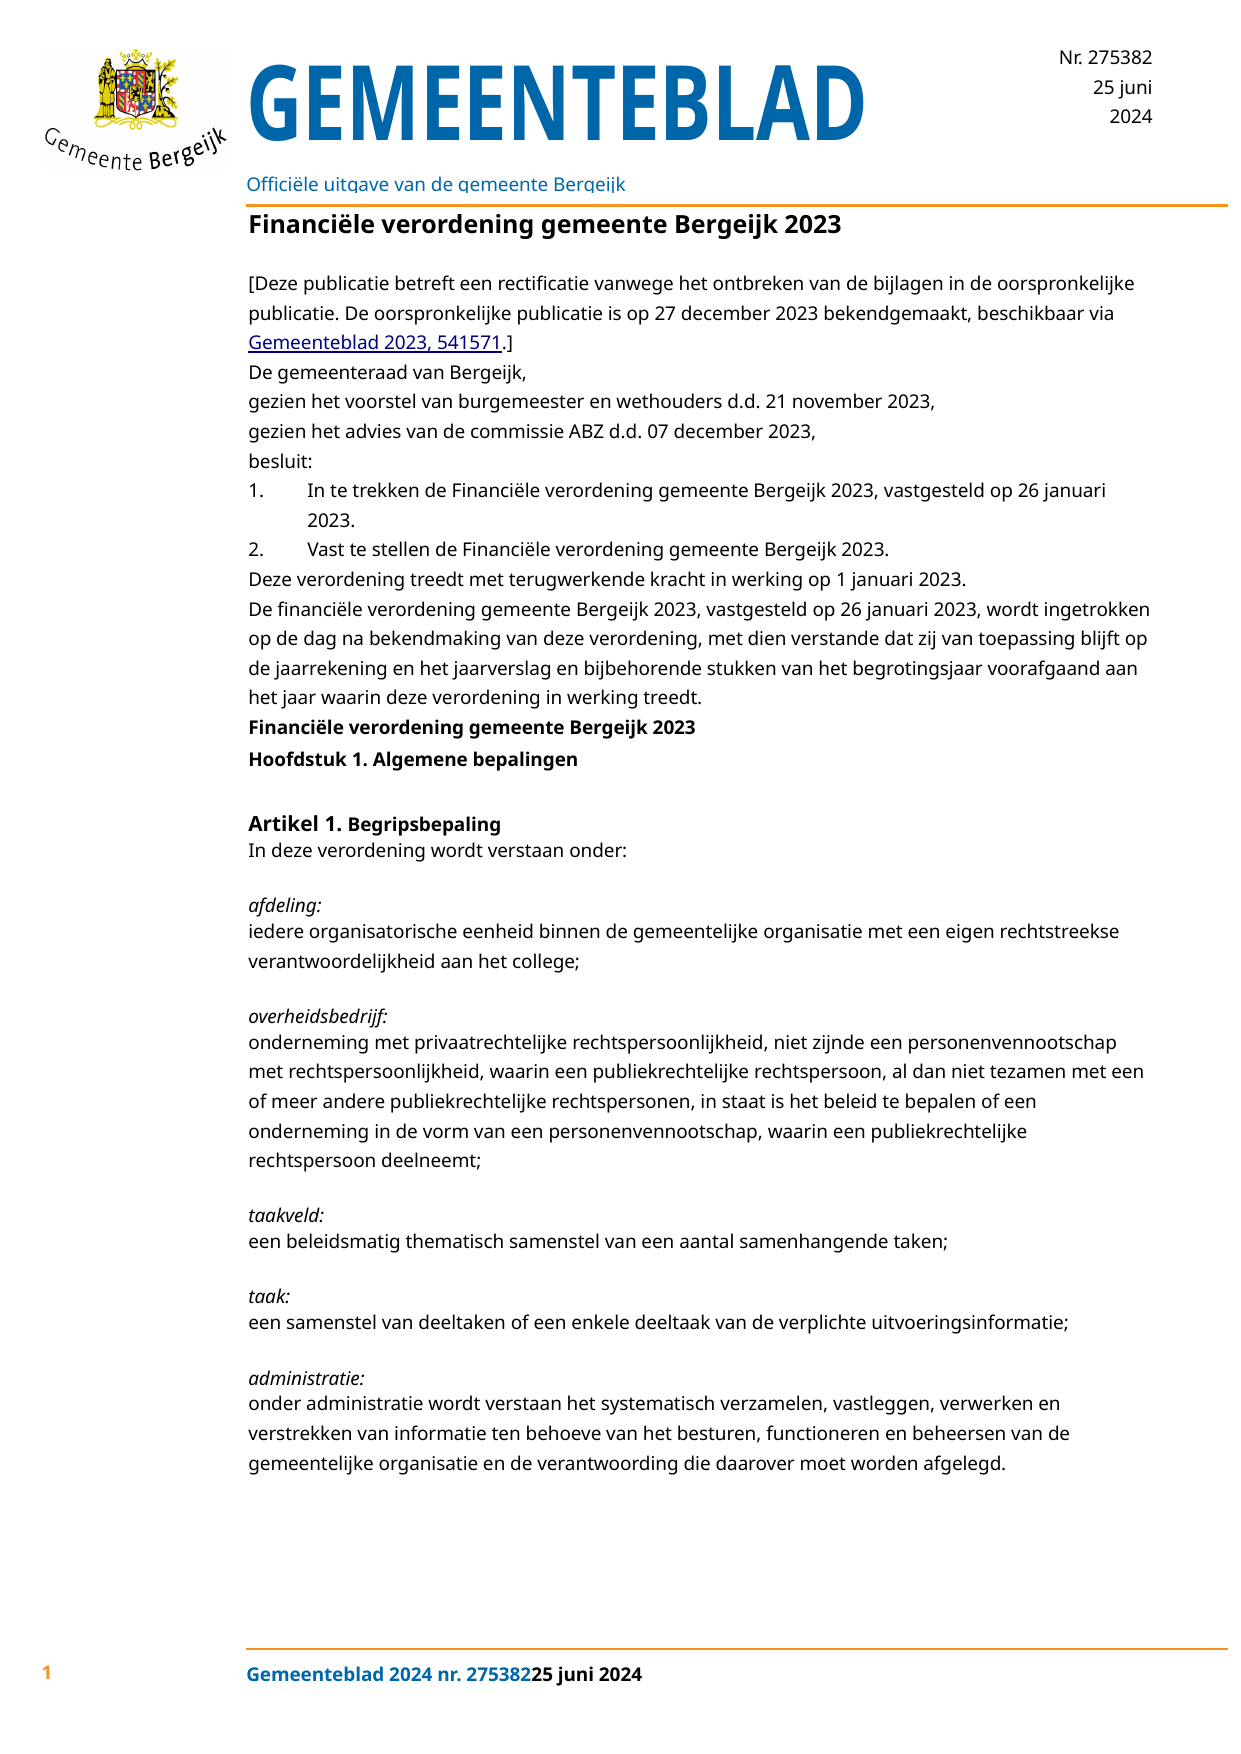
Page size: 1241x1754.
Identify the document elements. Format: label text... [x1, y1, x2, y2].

text Artikel 1. Begripsbepaling [248, 809, 1152, 837]
picture [41, 47, 231, 172]
text taak: [248, 1284, 1152, 1309]
text gezien het advies van de commissie ABZ d.d. 07 december 2023, [248, 418, 1152, 444]
text De financiële verordening gemeente Bergeijk 2023, vastgesteld op 26 januari 2023, wordt ingetrokken op de dag na bekendmaking van deze verordening, met dien verstande dat zij van toepassing blijft op de jaarrekening en het jaarverslag en bijbehorende stukken van het begrotingsjaar voorafgaand aan het jaar waarin deze verordening in werking treedt. [248, 596, 1152, 710]
text Hoofdstuk 1. Algemene bepalingen [248, 744, 1152, 772]
text afdeling: [248, 893, 1152, 918]
text iedere organisatorische eenheid binnen de gemeentelijke organisatie met een eigen rechtstreekse verantwoordelijkheid aan het college; [248, 918, 1152, 974]
text Financiële verordening gemeente Bergeijk 2023 [248, 207, 1152, 241]
text onderneming met privaatrechtelijke rechtspersoonlijkheid, niet zijnde een personenvennootschap met rechtspersoonlijkheid, waarin een publiekrechtelijke rechtspersoon, al dan niet tezamen met een of meer andere publiekrechtelijke rechtspersonen, in staat is het beleid te bepalen of een onderneming in de vorm van een personenvennootschap, waarin een publiekrechtelijke rechtspersoon deelneemt; [248, 1029, 1152, 1173]
text In deze verordening wordt verstaan onder: [248, 837, 1152, 863]
text taakveld: [248, 1203, 1152, 1228]
text onder administratie wordt verstaan het systematisch verzamelen, vastleggen, verwerken en verstrekken van informatie ten behoeve van het besturen, functioneren en beheersen van de gemeentelijke organisatie en de verantwoording die daarover moet worden afgelegd. [248, 1391, 1152, 1475]
text besluit: [248, 448, 1152, 473]
list Vast te stellen de Financiële verordening gemeente Bergeijk 2023. [248, 537, 1152, 562]
text een beleidsmatig thematisch samenstel van een aantal samenhangende taken; [248, 1228, 1152, 1254]
list In te trekken de Financiële verordening gemeente Bergeijk 2023, vastgesteld op 26 januari 2023. [248, 477, 1152, 533]
text De gemeenteraad van Bergeijk, [248, 359, 1152, 385]
text [Deze publicatie betreft een rectificatie vanwege het ontbreken van de bijlagen in de oorspronkelijke publicatie. De oorspronkelijke publicatie is op 27 december 2023 bekendgemaakt, beschikbaar via Gemeenteblad 2023, 541571.] [248, 270, 1152, 355]
text gezien het voorstel van burgemeester en wethouders d.d. 21 november 2023, [248, 389, 1152, 414]
text Deze verordening treedt met terugwerkende kracht in werking op 1 januari 2023. [248, 566, 1152, 592]
text administratie: [248, 1365, 1152, 1391]
text Financiële verordening gemeente Bergeijk 2023 [248, 714, 1152, 740]
text overheidsbedrijf: [248, 1003, 1152, 1029]
text een samenstel van deeltaken of een enkele deeltaak van de verplichte uitvoeringsinformatie; [248, 1309, 1152, 1335]
